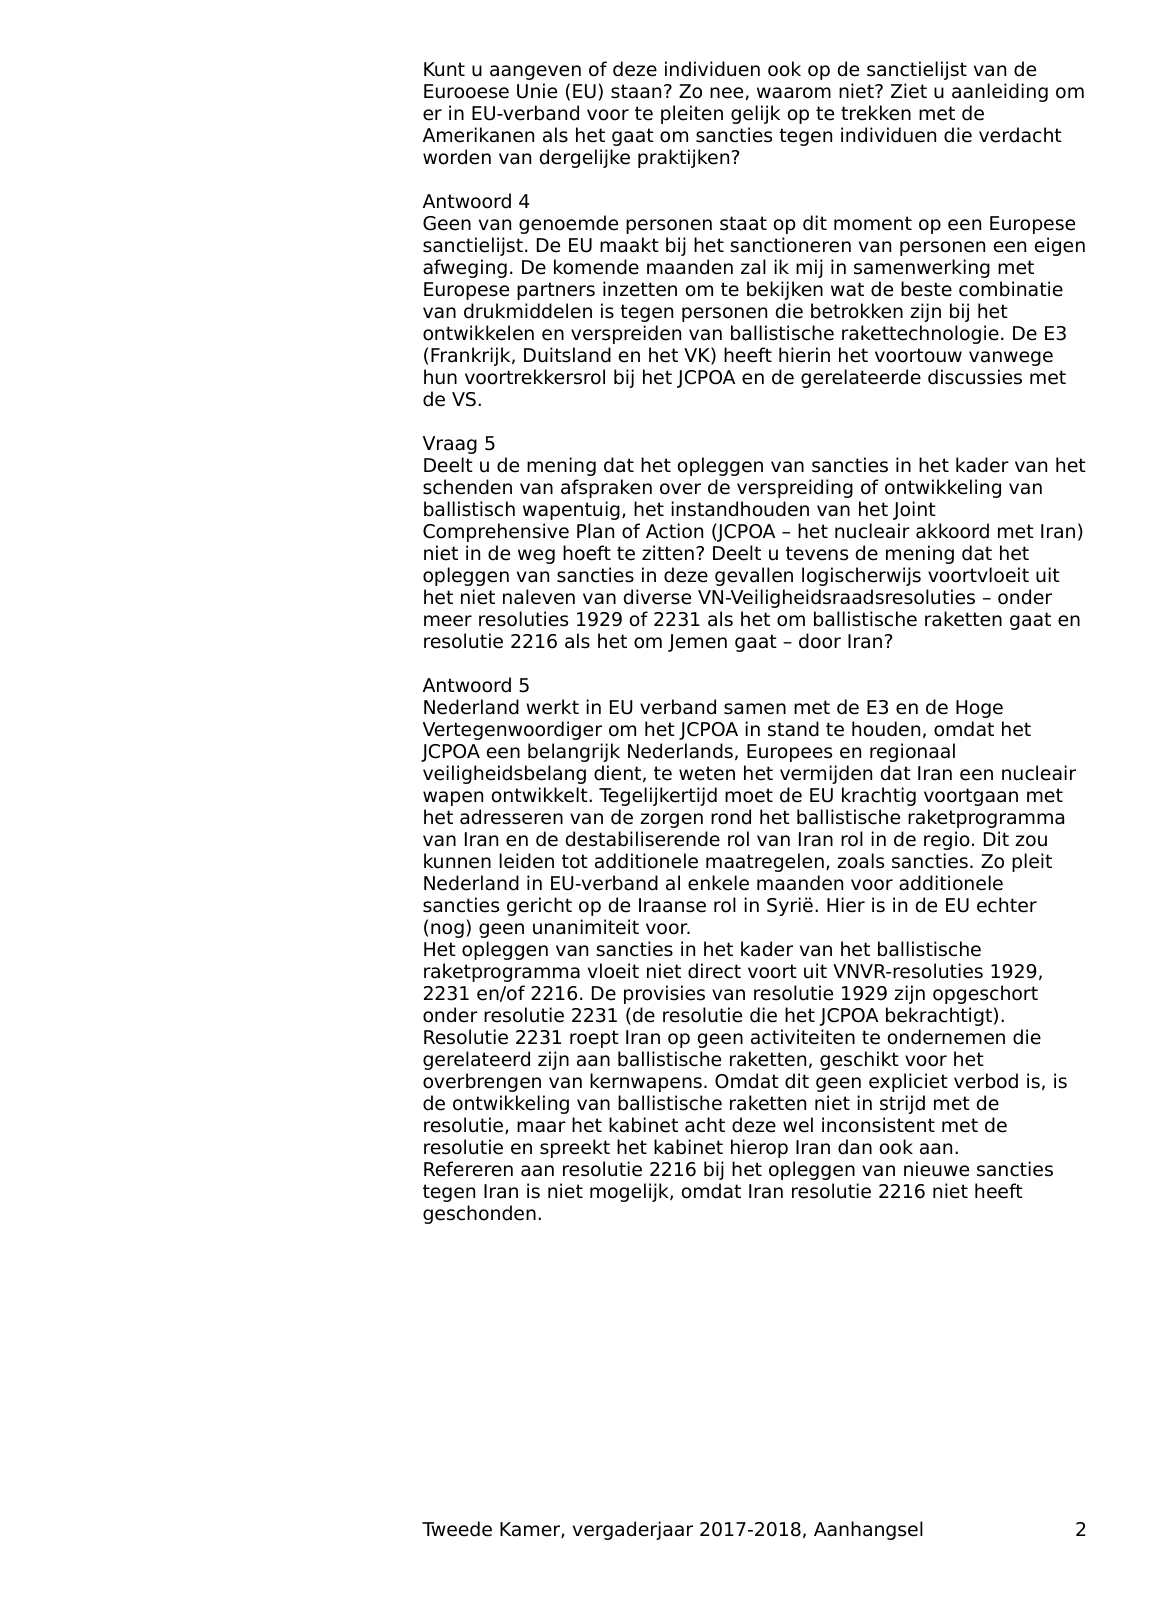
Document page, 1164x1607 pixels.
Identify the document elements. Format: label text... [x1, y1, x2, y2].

text Antwoord 4 [422, 191, 1087, 213]
text Nederland werkt in EU verband samen met de E3 en de Hoge Vertegenwoordiger om het JCPOA in stand te houden, omdat het JCPOA een belangrijk Nederlands, Europees en regionaal veiligheidsbelang dient, te weten het vermijden dat Iran een nucleair wapen ontwikkelt. Tegelijkertijd moet de EU krachtig voortgaan met het adresseren van de zorgen rond het ballistische raketprogramma van Iran en de destabiliserende rol van Iran rol in de regio. Dit zou kunnen leiden tot additionele maatregelen, zoals sancties. Zo pleit Nederland in EU-verband al enkele maanden voor additionele sancties gericht op de Iraanse rol in Syrië. Hier is in de EU echter (nog) geen unanimiteit voor. [422, 697, 1087, 939]
text Kunt u aangeven of deze individuen ook op de sanctielijst van de Eurooese Unie (EU) staan? Zo nee, waarom niet? Ziet u aanleiding om er in EU-verband voor te pleiten gelijk op te trekken met de Amerikanen als het gaat om sancties tegen individuen die verdacht worden van dergelijke praktijken? [422, 59, 1087, 169]
text Geen van genoemde personen staat op dit moment op een Europese sanctielijst. De EU maakt bij het sanctioneren van personen een eigen afweging. De komende maanden zal ik mij in samenwerking met Europese partners inzetten om te bekijken wat de beste combinatie van drukmiddelen is tegen personen die betrokken zijn bij het ontwikkelen en verspreiden van ballistische rakettechnologie. De E3 (Frankrijk, Duitsland en het VK) heeft hierin het voortouw vanwege hun voortrekkersrol bij het JCPOA en de gerelateerde discussies met de VS. [422, 213, 1087, 411]
text Antwoord 5 [422, 675, 1087, 697]
text Het opleggen van sancties in het kader van het ballistische raketprogramma vloeit niet direct voort uit VNVR-resoluties 1929, 2231 en/of 2216. De provisies van resolutie 1929 zijn opgeschort onder resolutie 2231 (de resolutie die het JCPOA bekrachtigt). Resolutie 2231 roept Iran op geen activiteiten te ondernemen die gerelateerd zijn aan ballistische raketten, geschikt voor het overbrengen van kernwapens. Omdat dit geen expliciet verbod is, is de ontwikkeling van ballistische raketten niet in strijd met de resolutie, maar het kabinet acht deze wel inconsistent met de resolutie en spreekt het kabinet hierop Iran dan ook aan. [422, 939, 1087, 1159]
text Refereren aan resolutie 2216 bij het opleggen van nieuwe sancties tegen Iran is niet mogelijk, omdat Iran resolutie 2216 niet heeft geschonden. [422, 1159, 1087, 1224]
text Deelt u de mening dat het opleggen van sancties in het kader van het schenden van afspraken over de verspreiding of ontwikkeling van ballistisch wapentuig, het instandhouden van het Joint Comprehensive Plan of Action (JCPOA – het nucleair akkoord met Iran) niet in de weg hoeft te zitten? Deelt u tevens de mening dat het opleggen van sancties in deze gevallen logischerwijs voortvloeit uit het niet naleven van diverse VN-Veiligheidsraadsresoluties – onder meer resoluties 1929 of 2231 als het om ballistische raketten gaat en resolutie 2216 als het om Jemen gaat – door Iran? [422, 455, 1087, 653]
text Vraag 5 [422, 433, 1087, 455]
